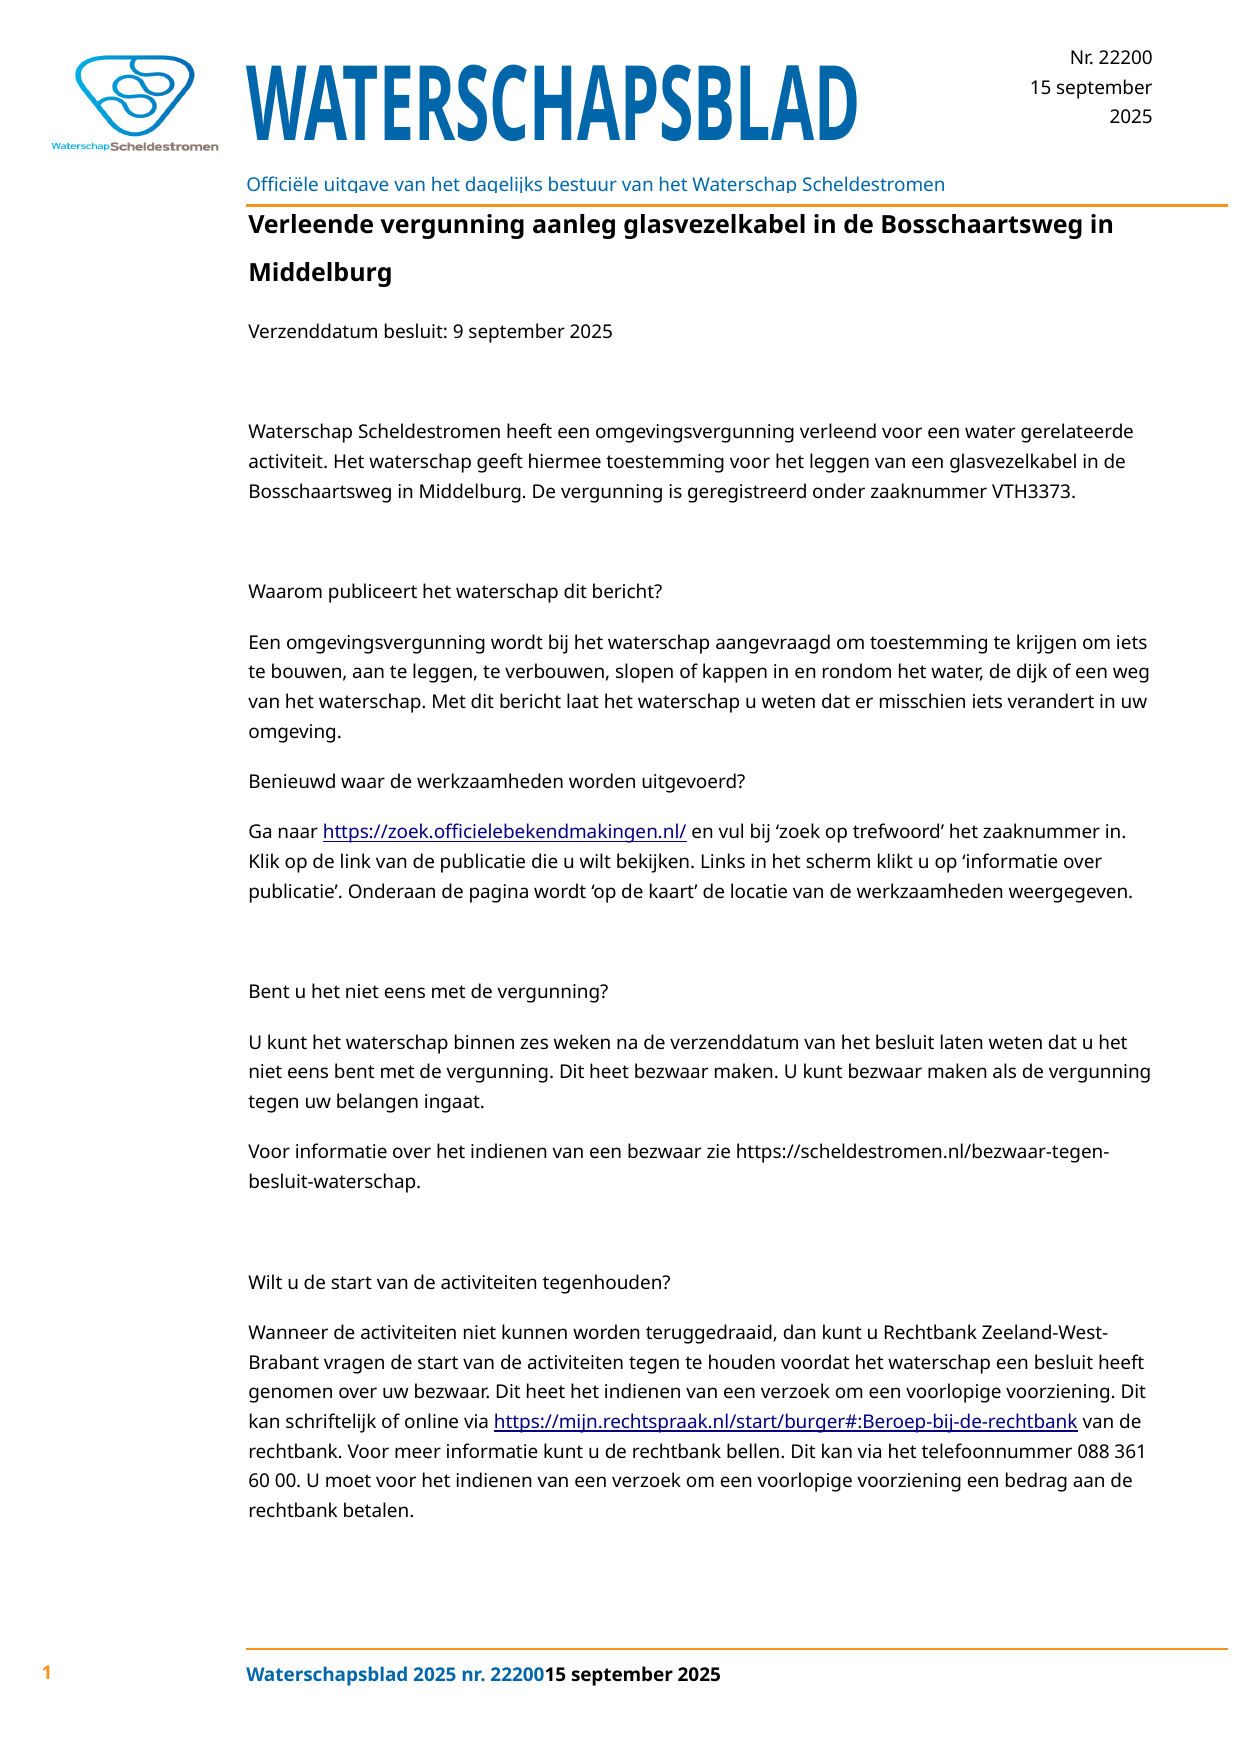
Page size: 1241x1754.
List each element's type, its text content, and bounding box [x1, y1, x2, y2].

text Verleende vergunning aanleg glasvezelkabel in de Bosschaartsweg in Middelburg [248, 207, 1152, 288]
text U kunt het waterschap binnen zes weken na de verzenddatum van het besluit laten weten dat u het niet eens bent met de vergunning. Dit heet bezwaar maken. U kunt bezwaar maken als de vergunning tegen uw belangen ingaat. [248, 1029, 1152, 1114]
text Waterschap Scheldestromen heeft een omgevingsvergunning verleend voor een water gerelateerde activiteit. Het waterschap geeft hiermee toestemming voor het leggen van een glasvezelkabel in de Bosschaartsweg in Middelburg. De vergunning is geregistreerd onder zaaknummer VTH3373. [248, 419, 1152, 504]
text Wanneer de activiteiten niet kunnen worden teruggedraaid, dan kunt u Rechtbank Zeeland-West-Brabant vragen de start van de activiteiten tegen te houden voordat het waterschap een besluit heeft genomen over uw bezwaar. Dit heet het indienen van een verzoek om een voorlopige voorziening. Dit kan schriftelijk of online via https://mijn.rechtspraak.nl/start/burger#:Beroep-bij-de-rechtbank van de rechtbank. Voor meer informatie kunt u de rechtbank bellen. Dit kan via het telefoonnummer 088 361 60 00. U moet voor het indienen van een verzoek om een voorlopige voorziening een bedrag aan de rechtbank betalen. [248, 1319, 1152, 1523]
text Voor informatie over het indienen van een bezwaar zie https://scheldestromen.nl/bezwaar-tegen-besluit-waterschap. [248, 1139, 1152, 1194]
text Wilt u de start van de activiteiten tegenhouden? [248, 1269, 1152, 1295]
text Bent u het niet eens met de vergunning? [248, 979, 1152, 1004]
text Ga naar https://zoek.officielebekendmakingen.nl/ en vul bij ‘zoek op trefwoord’ het zaaknummer in. Klik op de link van de publicatie die u wilt bekijken. Links in het scherm klikt u op ‘informatie over publicatie’. Onderaan de pagina wordt ‘op de kaart’ de locatie van de werkzaamheden weergegeven. [248, 819, 1152, 904]
text Waarom publiceert het waterschap dit bericht? [248, 579, 1152, 604]
text Benieuwd waar de werkzaamheden worden uitgevoerd? [248, 768, 1152, 794]
picture [41, 47, 231, 172]
text Verzenddatum besluit: 9 september 2025 [248, 318, 1152, 344]
text Een omgevingsvergunning wordt bij het waterschap aangevraagd om toestemming te krijgen om iets te bouwen, aan te leggen, te verbouwen, slopen of kappen in en rondom het water, de dijk of een weg van het waterschap. Met dit bericht laat het waterschap u weten dat er misschien iets verandert in uw omgeving. [248, 629, 1152, 744]
